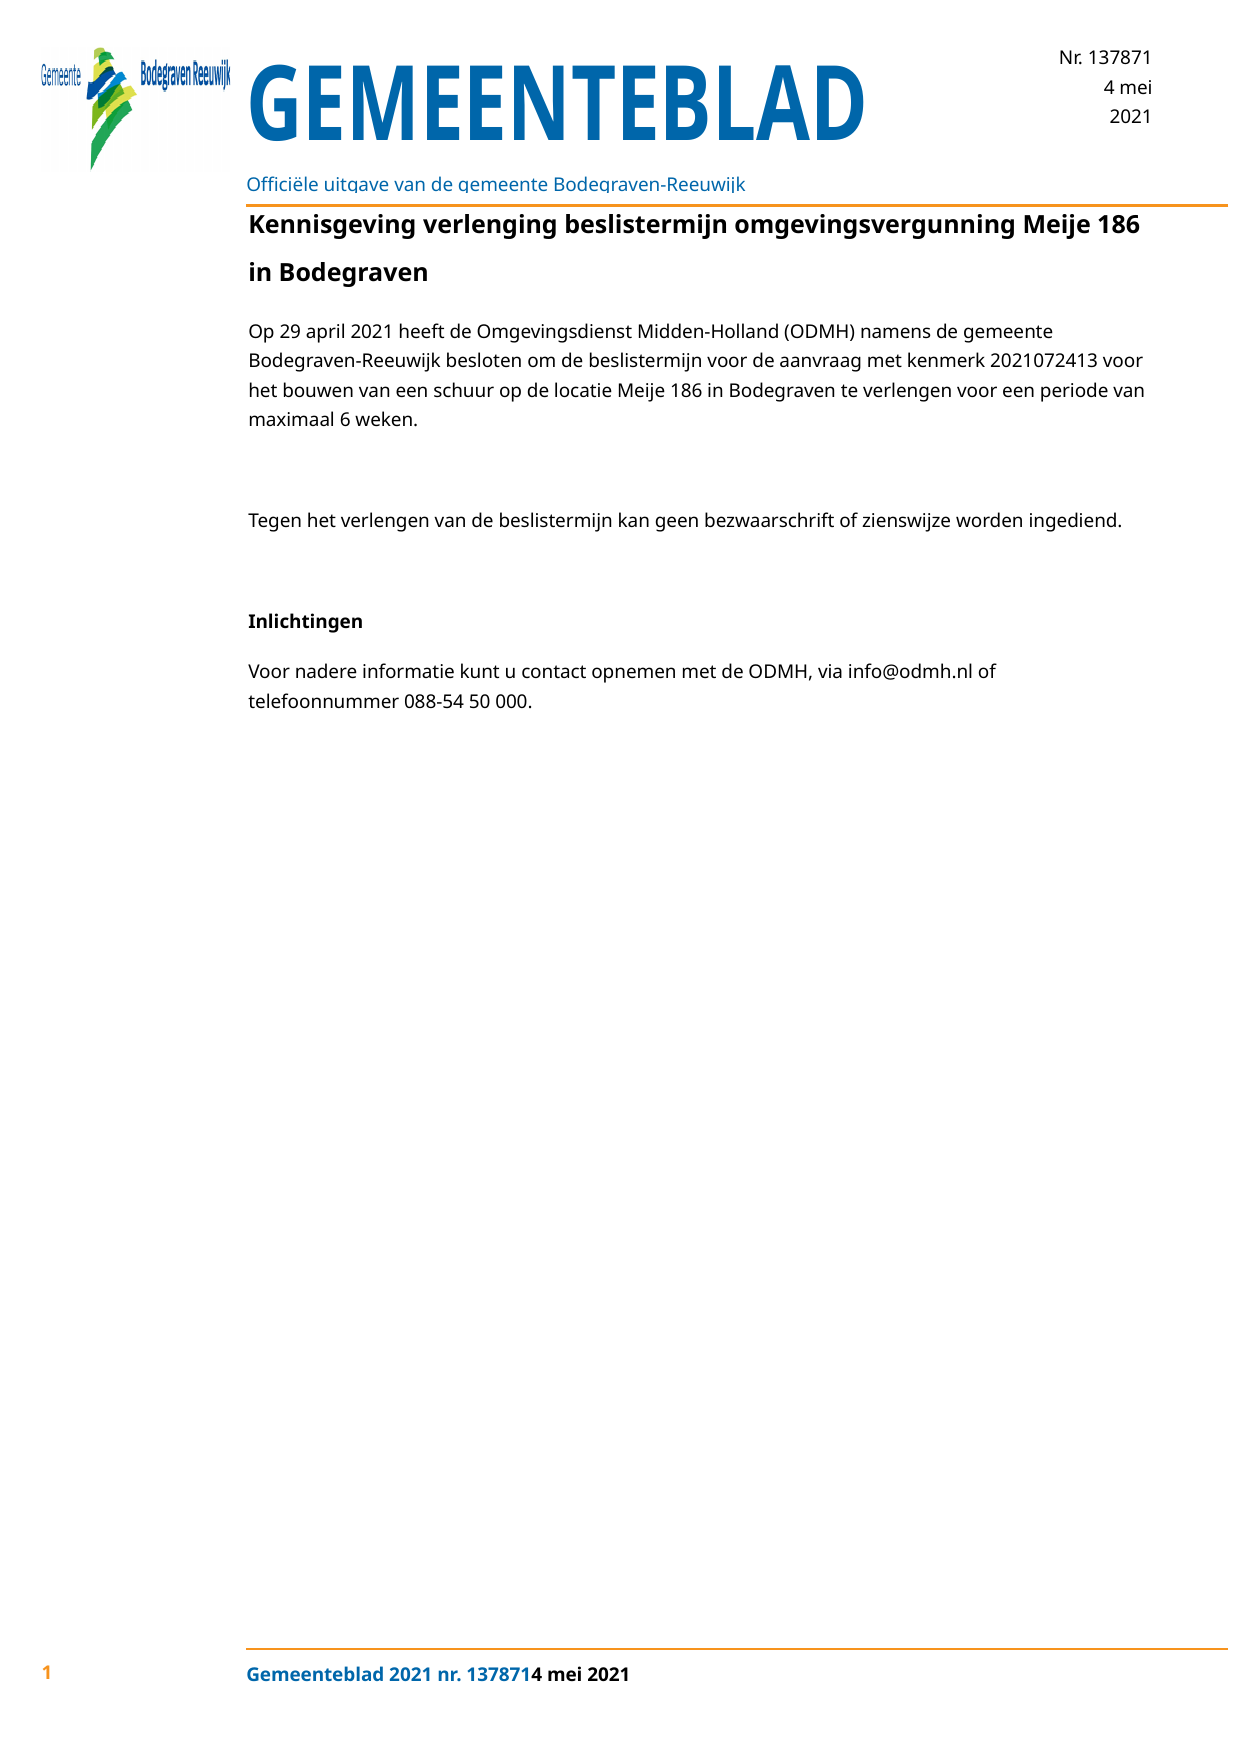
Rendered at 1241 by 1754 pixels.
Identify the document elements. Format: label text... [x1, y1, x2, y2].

text Tegen het verlengen van de beslistermijn kan geen bezwaarschrift of zienswijze worden ingediend. [248, 507, 1152, 533]
text Op 29 april 2021 heeft de Omgevingsdienst Midden-Holland (ODMH) namens de gemeente Bodegraven-Reeuwijk besloten om de beslistermijn voor de aanvraag met kenmerk 2021072413 voor het bouwen van een schuur op de locatie Meije 186 in Bodegraven te verlengen voor een periode van maximaal 6 weken. [248, 318, 1152, 432]
text Inlichtingen [248, 608, 1152, 634]
text Voor nadere informatie kunt u contact opnemen met de ODMH, via info@odmh.nl of telefoonnummer 088-54 50 000. [248, 659, 1152, 714]
picture [41, 47, 231, 172]
text Kennisgeving verlenging beslistermijn omgevingsvergunning Meije 186 in Bodegraven [248, 207, 1152, 288]
